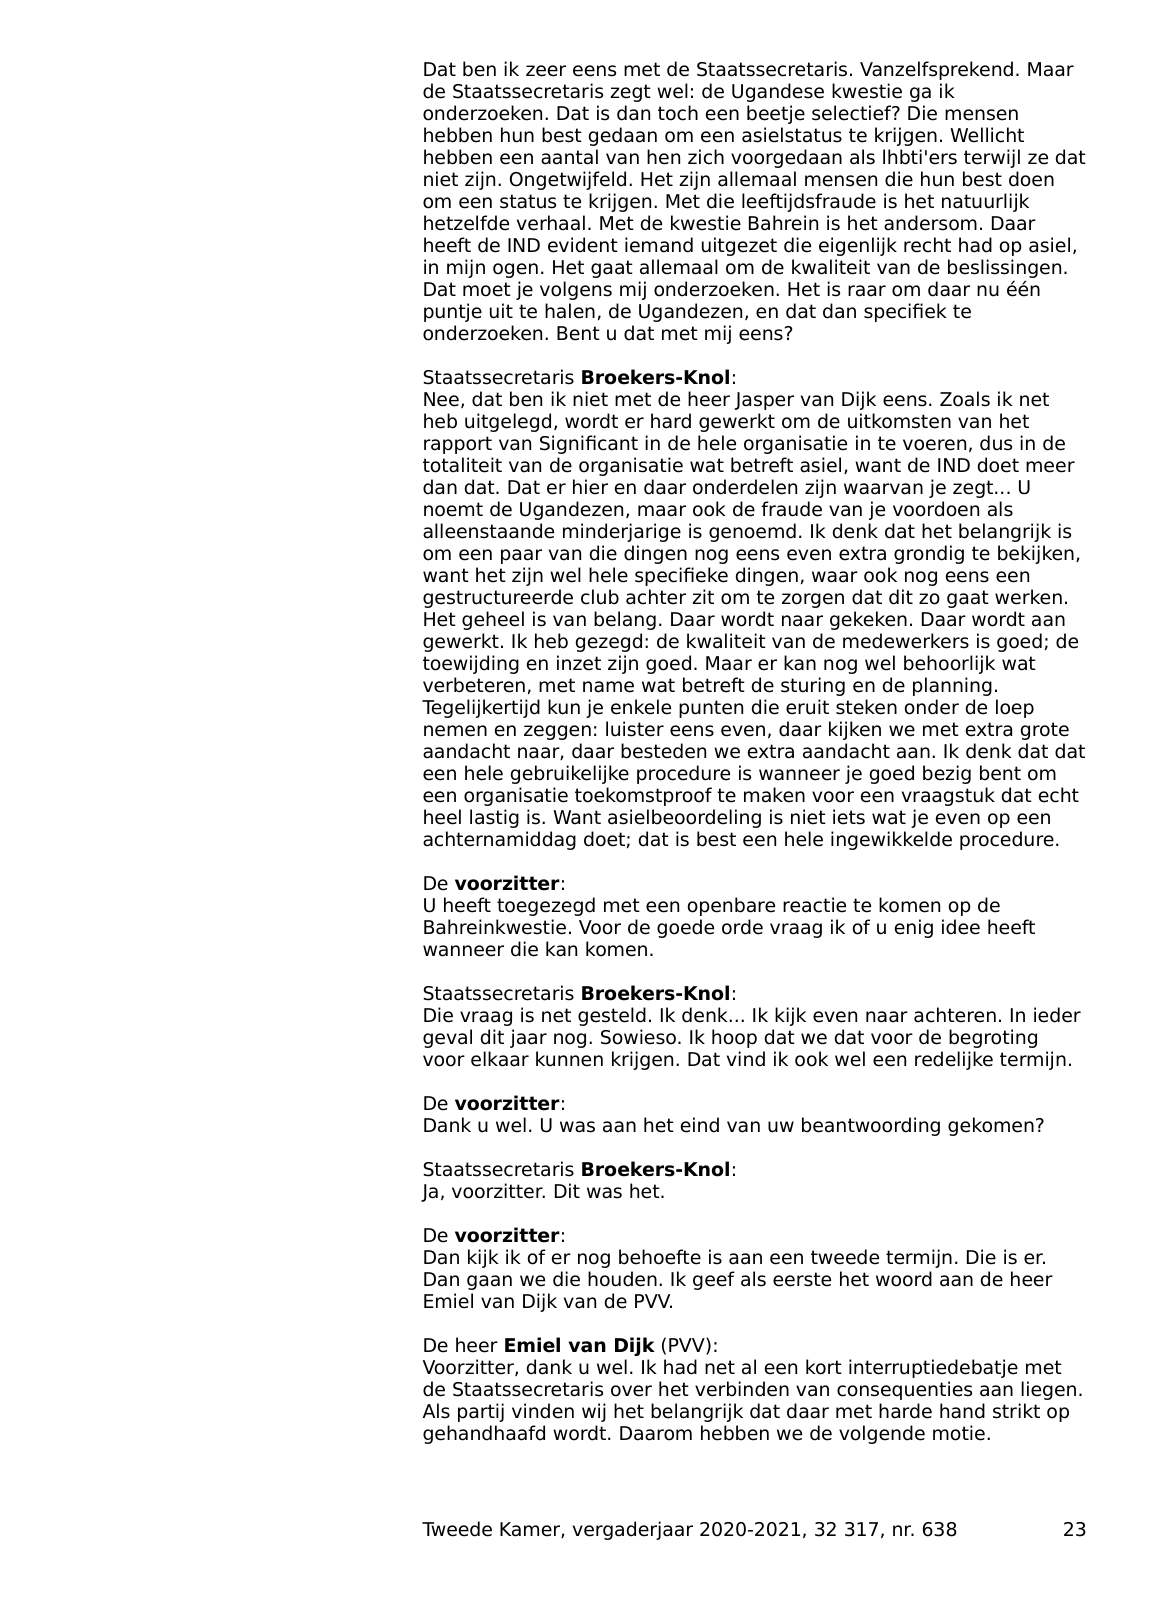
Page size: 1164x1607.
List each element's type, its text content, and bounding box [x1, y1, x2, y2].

text Dat ben ik zeer eens met de Staatssecretaris. Vanzelfsprekend. Maar de Staatssecretaris zegt wel: de Ugandese kwestie ga ik onderzoeken. Dat is dan toch een beetje selectief? Die mensen hebben hun best gedaan om een asielstatus te krijgen. Wellicht hebben een aantal van hen zich voorgedaan als lhbti'ers terwijl ze dat niet zijn. Ongetwijfeld. Het zijn allemaal mensen die hun best doen om een status te krijgen. Met die leeftijdsfraude is het natuurlijk hetzelfde verhaal. Met de kwestie Bahrein is het andersom. Daar heeft de IND evident iemand uitgezet die eigenlijk recht had op asiel, in mijn ogen. Het gaat allemaal om de kwaliteit van de beslissingen. Dat moet je volgens mij onderzoeken. Het is raar om daar nu één puntje uit te halen, de Ugandezen, en dat dan specifiek te onderzoeken. Bent u dat met mij eens? [422, 59, 1087, 345]
text Voorzitter, dank u wel. Ik had net al een kort interruptiedebatje met de Staatssecretaris over het verbinden van consequenties aan liegen. Als partij vinden wij het belangrijk dat daar met harde hand strikt op gehandhaafd wordt. Daarom hebben we de volgende motie. [422, 1357, 1087, 1445]
text Staatssecretaris Broekers-Knol: [422, 367, 1087, 389]
text Ja, voorzitter. Dit was het. [422, 1181, 1087, 1203]
text Dank u wel. U was aan het eind van uw beantwoording gekomen? [422, 1115, 1087, 1137]
text U heeft toegezegd met een openbare reactie te komen op de Bahreinkwestie. Voor de goede orde vraag ik of u enig idee heeft wanneer die kan komen. [422, 895, 1087, 961]
text Staatssecretaris Broekers-Knol: [422, 983, 1087, 1005]
text Staatssecretaris Broekers-Knol: [422, 1159, 1087, 1181]
text Die vraag is net gesteld. Ik denk... Ik kijk even naar achteren. In ieder geval dit jaar nog. Sowieso. Ik hoop dat we dat voor de begroting voor elkaar kunnen krijgen. Dat vind ik ook wel een redelijke termijn. [422, 1005, 1087, 1071]
text De voorzitter: [422, 873, 1087, 895]
text Nee, dat ben ik niet met de heer Jasper van Dijk eens. Zoals ik net heb uitgelegd, wordt er hard gewerkt om de uitkomsten van het rapport van Significant in de hele organisatie in te voeren, dus in de totaliteit van de organisatie wat betreft asiel, want de IND doet meer dan dat. Dat er hier en daar onderdelen zijn waarvan je zegt... U noemt de Ugandezen, maar ook de fraude van je voordoen als alleenstaande minderjarige is genoemd. Ik denk dat het belangrijk is om een paar van die dingen nog eens even extra grondig te bekijken, want het zijn wel hele specifieke dingen, waar ook nog eens een gestructureerde club achter zit om te zorgen dat dit zo gaat werken. Het geheel is van belang. Daar wordt naar gekeken. Daar wordt aan gewerkt. Ik heb gezegd: de kwaliteit van de medewerkers is goed; de toewijding en inzet zijn goed. Maar er kan nog wel behoorlijk wat verbeteren, met name wat betreft de sturing en de planning. Tegelijkertijd kun je enkele punten die eruit steken onder de loep nemen en zeggen: luister eens even, daar kijken we met extra grote aandacht naar, daar besteden we extra aandacht aan. Ik denk dat dat een hele gebruikelijke procedure is wanneer je goed bezig bent om een organisatie toekomstproof te maken voor een vraagstuk dat echt heel lastig is. Want asielbeoordeling is niet iets wat je even op een achternamiddag doet; dat is best een hele ingewikkelde procedure. [422, 389, 1087, 851]
text De voorzitter: [422, 1093, 1087, 1115]
text De voorzitter: [422, 1225, 1087, 1247]
text De heer Emiel van Dijk (PVV): [422, 1335, 1087, 1357]
text Dan kijk ik of er nog behoefte is aan een tweede termijn. Die is er. Dan gaan we die houden. Ik geef als eerste het woord aan de heer Emiel van Dijk van de PVV. [422, 1247, 1087, 1313]
